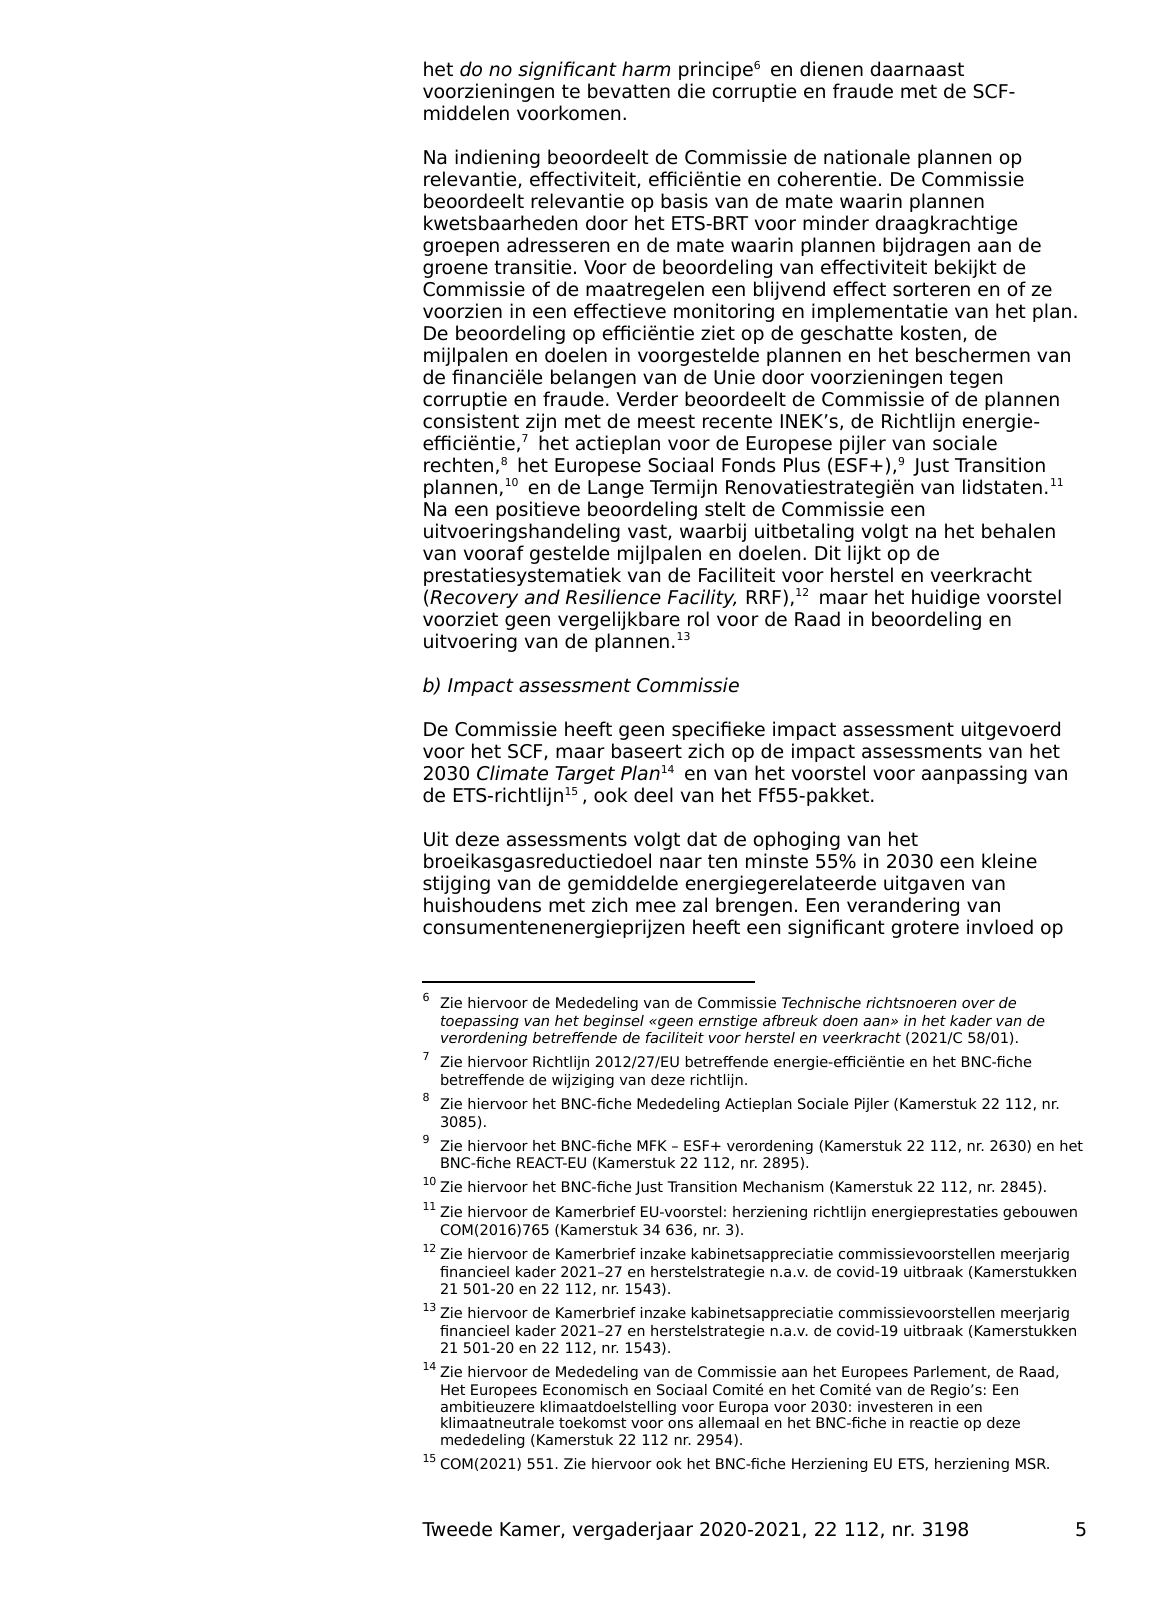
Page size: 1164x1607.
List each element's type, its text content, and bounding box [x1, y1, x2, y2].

text Zie hiervoor de Mededeling van de Commissie aan het Europees Parlement, de Raad, Het Europees Economisch en Sociaal Comité en het Comité van de Regio’s: Een ambitieuzere klimaatdoelstelling voor Europa voor 2030: investeren in een klimaatneutrale toekomst voor ons allemaal en het BNC-fiche in reactie op deze mededeling (Kamerstuk 22 112 nr. 2954). [422, 1360, 1087, 1449]
text Zie hiervoor de Kamerbrief EU-voorstel: herziening richtlijn energieprestaties gebouwen COM(2016)765 (Kamerstuk 34 636, nr. 3). [422, 1200, 1087, 1239]
text Zie hiervoor Richtlijn 2012/27/EU betreffende energie-efficiëntie en het BNC-fiche betreffende de wijziging van deze richtlijn. [422, 1050, 1087, 1089]
text Zie hiervoor het BNC-fiche Mededeling Actieplan Sociale Pijler (Kamerstuk 22 112, nr. 3085). [422, 1092, 1087, 1131]
text Uit deze assessments volgt dat de ophoging van het broeikasgasreductiedoel naar ten minste 55% in 2030 een kleine stijging van de gemiddelde energiegerelateerde uitgaven van huishoudens met zich mee zal brengen. Een verandering van consumentenenergieprijzen heeft een significant grotere invloed op [422, 829, 1087, 939]
text Zie hiervoor het BNC-fiche Just Transition Mechanism (Kamerstuk 22 112, nr. 2845). [422, 1175, 1087, 1197]
subtitle b) Impact assessment Commissie [422, 675, 1087, 697]
text Na indiening beoordeelt de Commissie de nationale plannen op relevantie, effectiviteit, efficiëntie en coherentie. De Commissie beoordeelt relevantie op basis van de mate waarin plannen kwetsbaarheden door het ETS-BRT voor minder draagkrachtige groepen adresseren en de mate waarin plannen bijdragen aan de groene transitie. Voor de beoordeling van effectiviteit bekijkt de Commissie of de maatregelen een blijvend effect sorteren en of ze voorzien in een effectieve monitoring en implementatie van het plan. De beoordeling op efficiëntie ziet op de geschatte kosten, de mijlpalen en doelen in voorgestelde plannen en het beschermen van de financiële belangen van de Unie door voorzieningen tegen corruptie en fraude. Verder beoordeelt de Commissie of de plannen consistent zijn met de meest recente INEK’s, de Richtlijn energie-efficiëntie, het actieplan voor de Europese pijler van sociale rechten, het Europese Sociaal Fonds Plus (ESF+), Just Transition plannen, en de Lange Termijn Renovatiestrategiën van lidstaten. Na een positieve beoordeling stelt de Commissie een uitvoeringshandeling vast, waarbij uitbetaling volgt na het behalen van vooraf gestelde mijlpalen en doelen. Dit lijkt op de prestatiesystematiek van de Faciliteit voor herstel en veerkracht (Recovery and Resilience Facility, RRF), maar het huidige voorstel voorziet geen vergelijkbare rol voor de Raad in beoordeling en uitvoering van de plannen. [422, 147, 1087, 653]
text Zie hiervoor de Mededeling van de Commissie Technische richtsnoeren over de toepassing van het beginsel «geen ernstige afbreuk doen aan» in het kader van de verordening betreffende de faciliteit voor herstel en veerkracht (2021/C 58/01). [422, 991, 1087, 1047]
text COM(2021) 551. Zie hiervoor ook het BNC-fiche Herziening EU ETS, herziening MSR. [422, 1452, 1087, 1474]
text Zie hiervoor de Kamerbrief inzake kabinetsappreciatie commissievoorstellen meerjarig financieel kader 2021–27 en herstelstrategie n.a.v. de covid-19 uitbraak (Kamerstukken 21 501-20 en 22 112, nr. 1543). [422, 1242, 1087, 1298]
text Zie hiervoor de Kamerbrief inzake kabinetsappreciatie commissievoorstellen meerjarig financieel kader 2021–27 en herstelstrategie n.a.v. de covid-19 uitbraak (Kamerstukken 21 501-20 en 22 112, nr. 1543). [422, 1301, 1087, 1357]
text De Commissie heeft geen specifieke impact assessment uitgevoerd voor het SCF, maar baseert zich op de impact assessments van het 2030 Climate Target Plan en van het voorstel voor aanpassing van de ETS-richtlijn, ook deel van het Ff55-pakket. [422, 719, 1087, 807]
text het do no significant harm principe en dienen daarnaast voorzieningen te bevatten die corruptie en fraude met de SCF-middelen voorkomen. [422, 59, 1087, 125]
text Zie hiervoor het BNC-fiche MFK – ESF+ verordening (Kamerstuk 22 112, nr. 2630) en het BNC-fiche REACT-EU (Kamerstuk 22 112, nr. 2895). [422, 1133, 1087, 1172]
